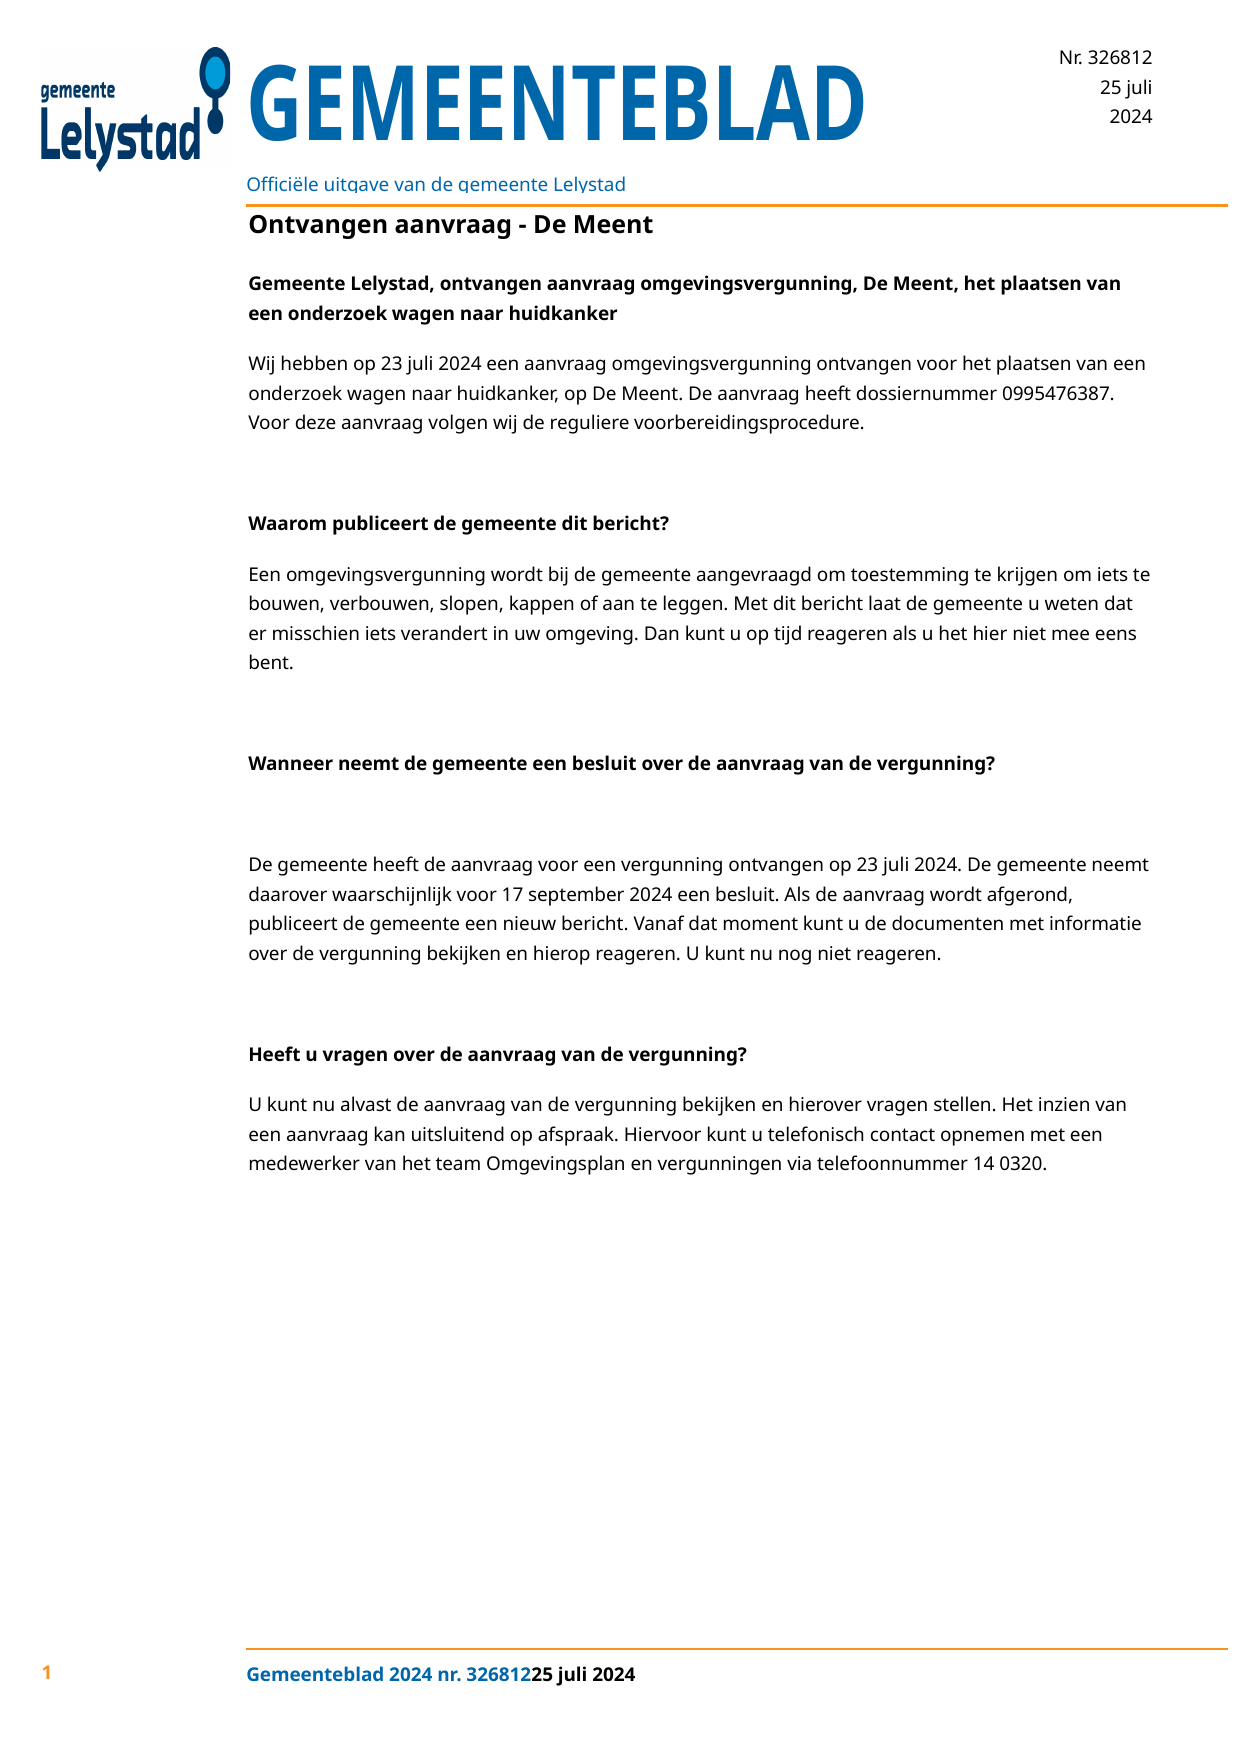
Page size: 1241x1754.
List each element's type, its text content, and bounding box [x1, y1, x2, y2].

text Gemeente Lelystad, ontvangen aanvraag omgevingsvergunning, De Meent, het plaatsen van een onderzoek wagen naar huidkanker [248, 270, 1152, 326]
text De gemeente heeft de aanvraag voor een vergunning ontvangen op 23 juli 2024. De gemeente neemt daarover waarschijnlijk voor 17 september 2024 een besluit. Als de aanvraag wordt afgerond, publiceert de gemeente een nieuw bericht. Vanaf dat moment kunt u de documenten met informatie over de vergunning bekijken en hierop reageren. U kunt nu nog niet reageren. [248, 851, 1152, 966]
text Een omgevingsvergunning wordt bij de gemeente aangevraagd om toestemming te krijgen om iets te bouwen, verbouwen, slopen, kappen of aan te leggen. Met dit bericht laat de gemeente u weten dat er misschien iets verandert in uw omgeving. Dan kunt u op tijd reageren als u het hier niet mee eens bent. [248, 561, 1152, 675]
text Ontvangen aanvraag - De Meent [248, 207, 1152, 241]
text Wij hebben op 23 juli 2024 een aanvraag omgevingsvergunning ontvangen voor het plaatsen van een onderzoek wagen naar huidkanker, op De Meent. De aanvraag heeft dossiernummer 0995476387. Voor deze aanvraag volgen wij de reguliere voorbereidingsprocedure. [248, 350, 1152, 435]
text U kunt nu alvast de aanvraag van de vergunning bekijken en hierover vragen stellen. Het inzien van een aanvraag kan uitsluitend op afspraak. Hiervoor kunt u telefonisch contact opnemen met een medewerker van het team Omgevingsplan en vergunningen via telefoonnummer 14 0320. [248, 1091, 1152, 1176]
picture [41, 47, 231, 172]
text Heeft u vragen over de aanvraag van de vergunning? [248, 1041, 1152, 1066]
text Wanneer neemt de gemeente een besluit over de aanvraag van de vergunning? [248, 750, 1152, 776]
text Waarom publiceert de gemeente dit bericht? [248, 510, 1152, 536]
